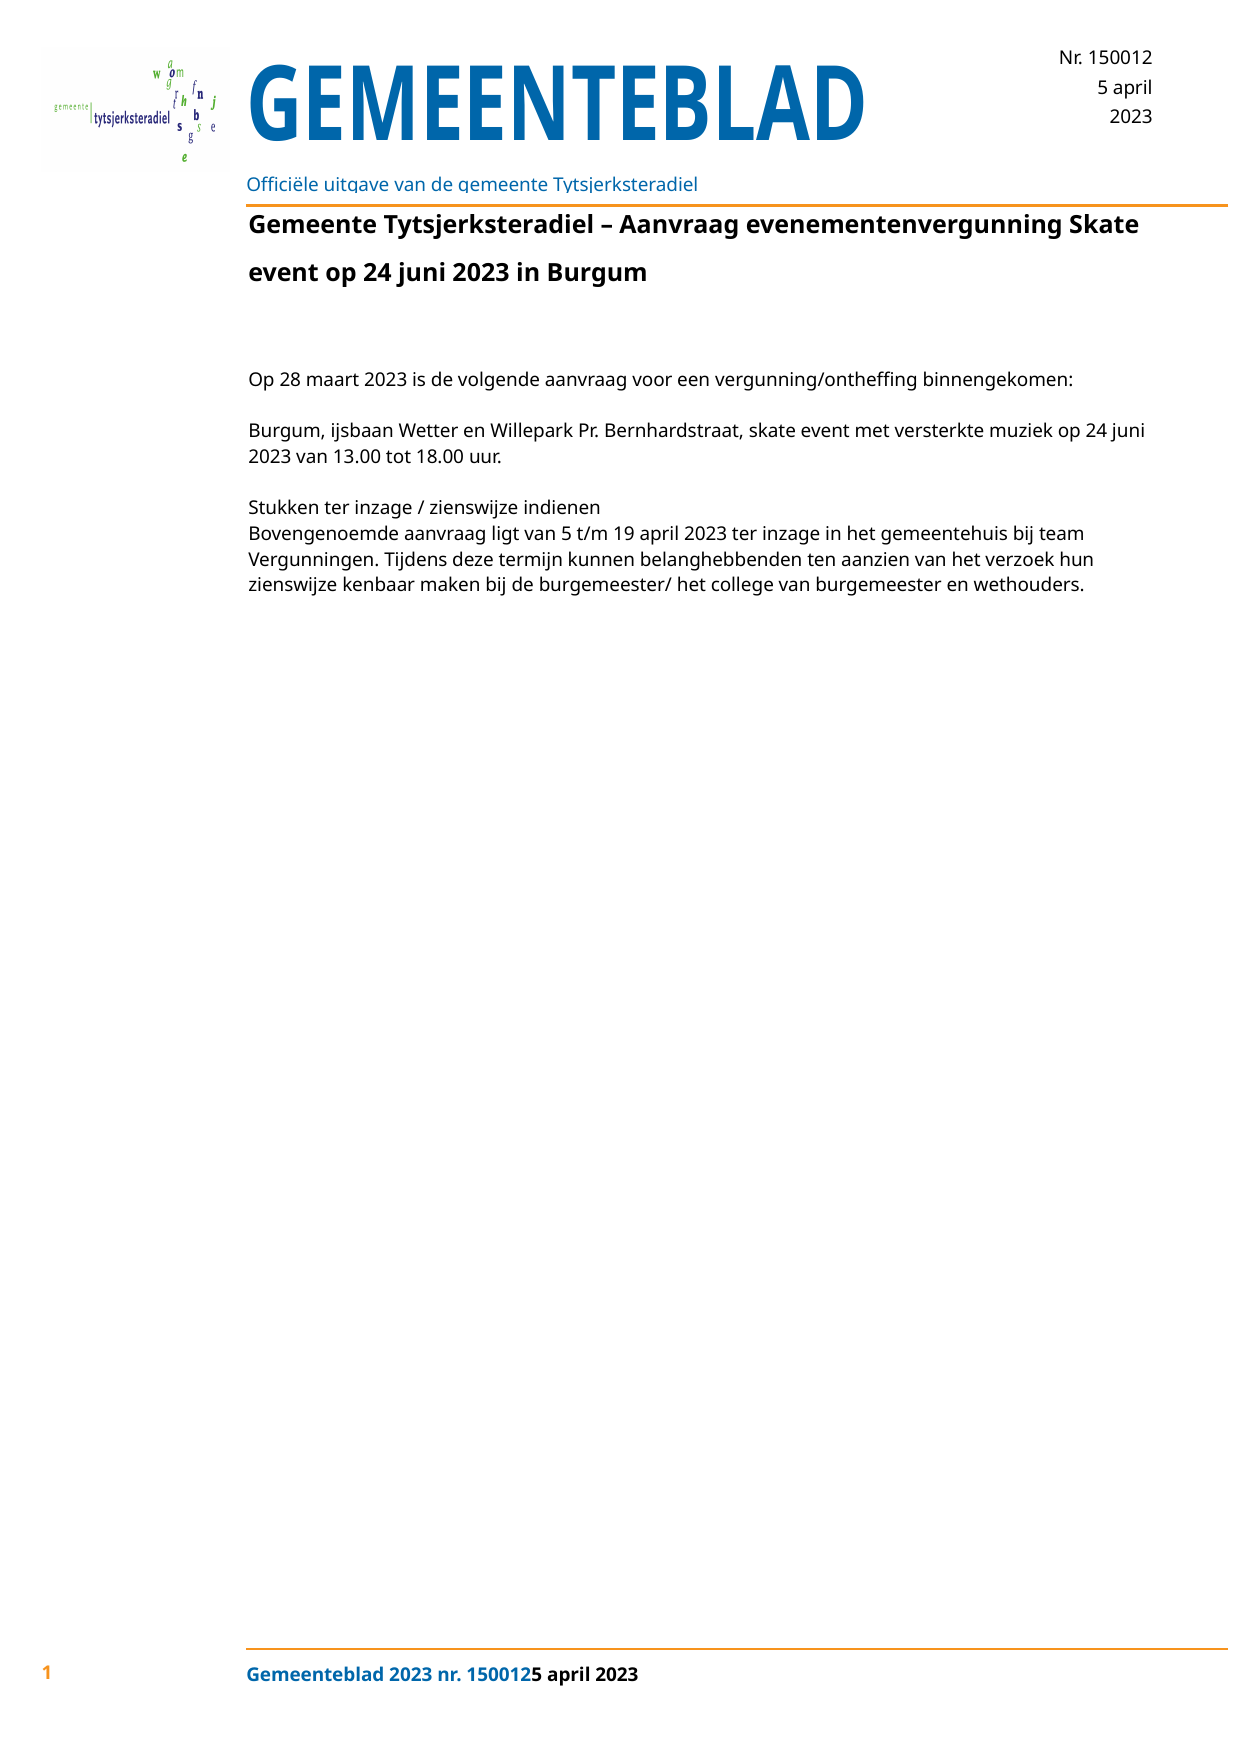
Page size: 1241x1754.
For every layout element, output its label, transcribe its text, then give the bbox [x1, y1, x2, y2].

text Burgum, ijsbaan Wetter en Willepark Pr. Bernhardstraat, skate event met versterkte muziek op 24 juni 2023 van 13.00 tot 18.00 uur. [248, 417, 1152, 469]
picture [41, 47, 231, 172]
text Bovengenoemde aanvraag ligt van 5 t/m 19 april 2023 ter inzage in het gemeentehuis bij team Vergunningen. Tijdens deze termijn kunnen belanghebbenden ten aanzien van het verzoek hun zienswijze kenbaar maken bij de burgemeester/ het college van burgemeester en wethouders. [248, 520, 1152, 597]
text Gemeente Tytsjerksteradiel – Aanvraag evenementenvergunning Skate event op 24 juni 2023 in Burgum [248, 207, 1152, 288]
text Op 28 maart 2023 is de volgende aanvraag voor een vergunning/ontheffing binnengekomen: [248, 366, 1152, 391]
text Stukken ter inzage / zienswijze indienen [248, 494, 1152, 520]
